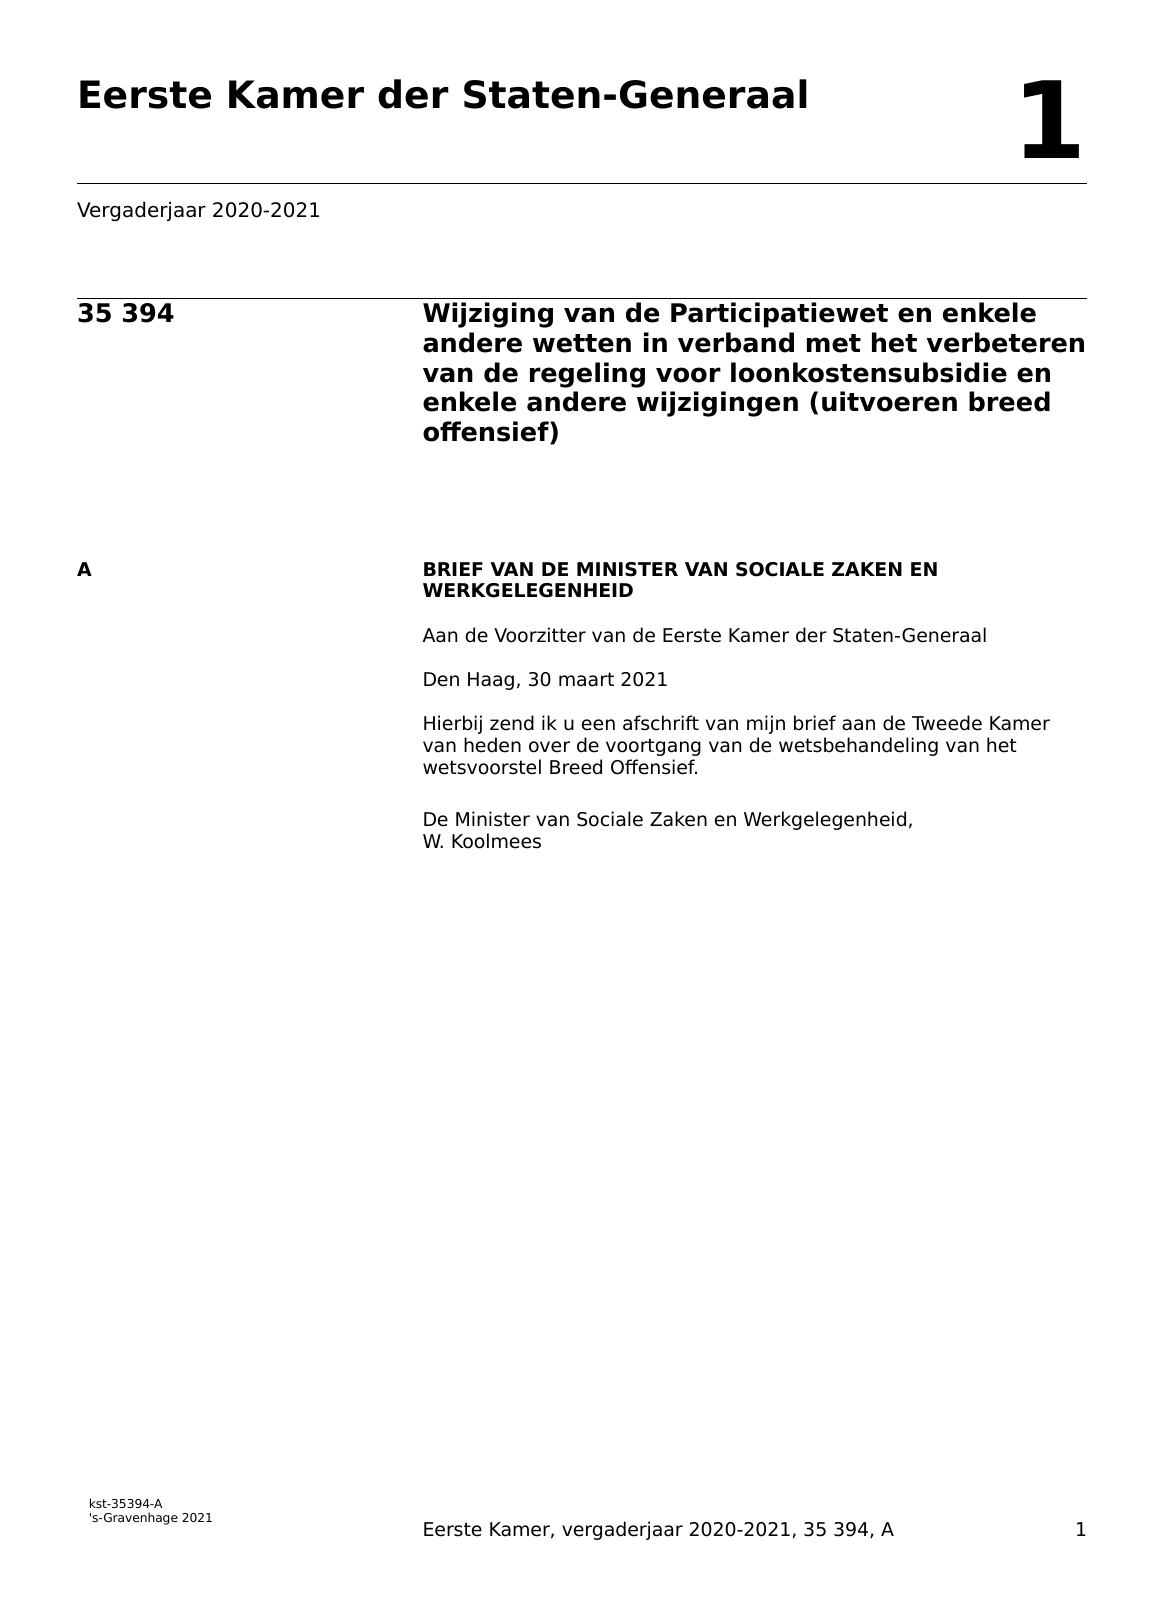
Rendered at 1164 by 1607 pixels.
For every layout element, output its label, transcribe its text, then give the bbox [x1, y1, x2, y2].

subtitle 35 394 Wijziging van de Participatiewet en enkele andere wetten in verband met het verbeteren van de regeling voor loonkostensubsidie en enkele andere wijzigingen (uitvoeren breed offensief) [77, 299, 1087, 447]
table_cell Vergaderjaar 2020-2021 [77, 184, 1087, 298]
table_header Eerste Kamer der Staten-Generaal [77, 59, 886, 183]
text Den Haag, 30 maart 2021 [422, 669, 1087, 691]
text Hierbij zend ik u een afschrift van mijn brief aan de Tweede Kamer van heden over de voortgang van de wetsbehandeling van het wetsvoorstel Breed Offensief. [422, 713, 1087, 779]
table_header 1 [886, 59, 1087, 183]
text Aan de Voorzitter van de Eerste Kamer der Staten-Generaal [422, 624, 1087, 647]
subtitle A BRIEF VAN DE MINISTER VAN SOCIALE ZAKEN EN WERKGELEGENHEID [77, 558, 1087, 602]
text 's-Gravenhage 2021 [88, 1511, 323, 1525]
text kst-35394-A [88, 1497, 323, 1511]
text De Minister van Sociale Zaken en Werkgelegenheid, W. Koolmees [422, 809, 1087, 853]
